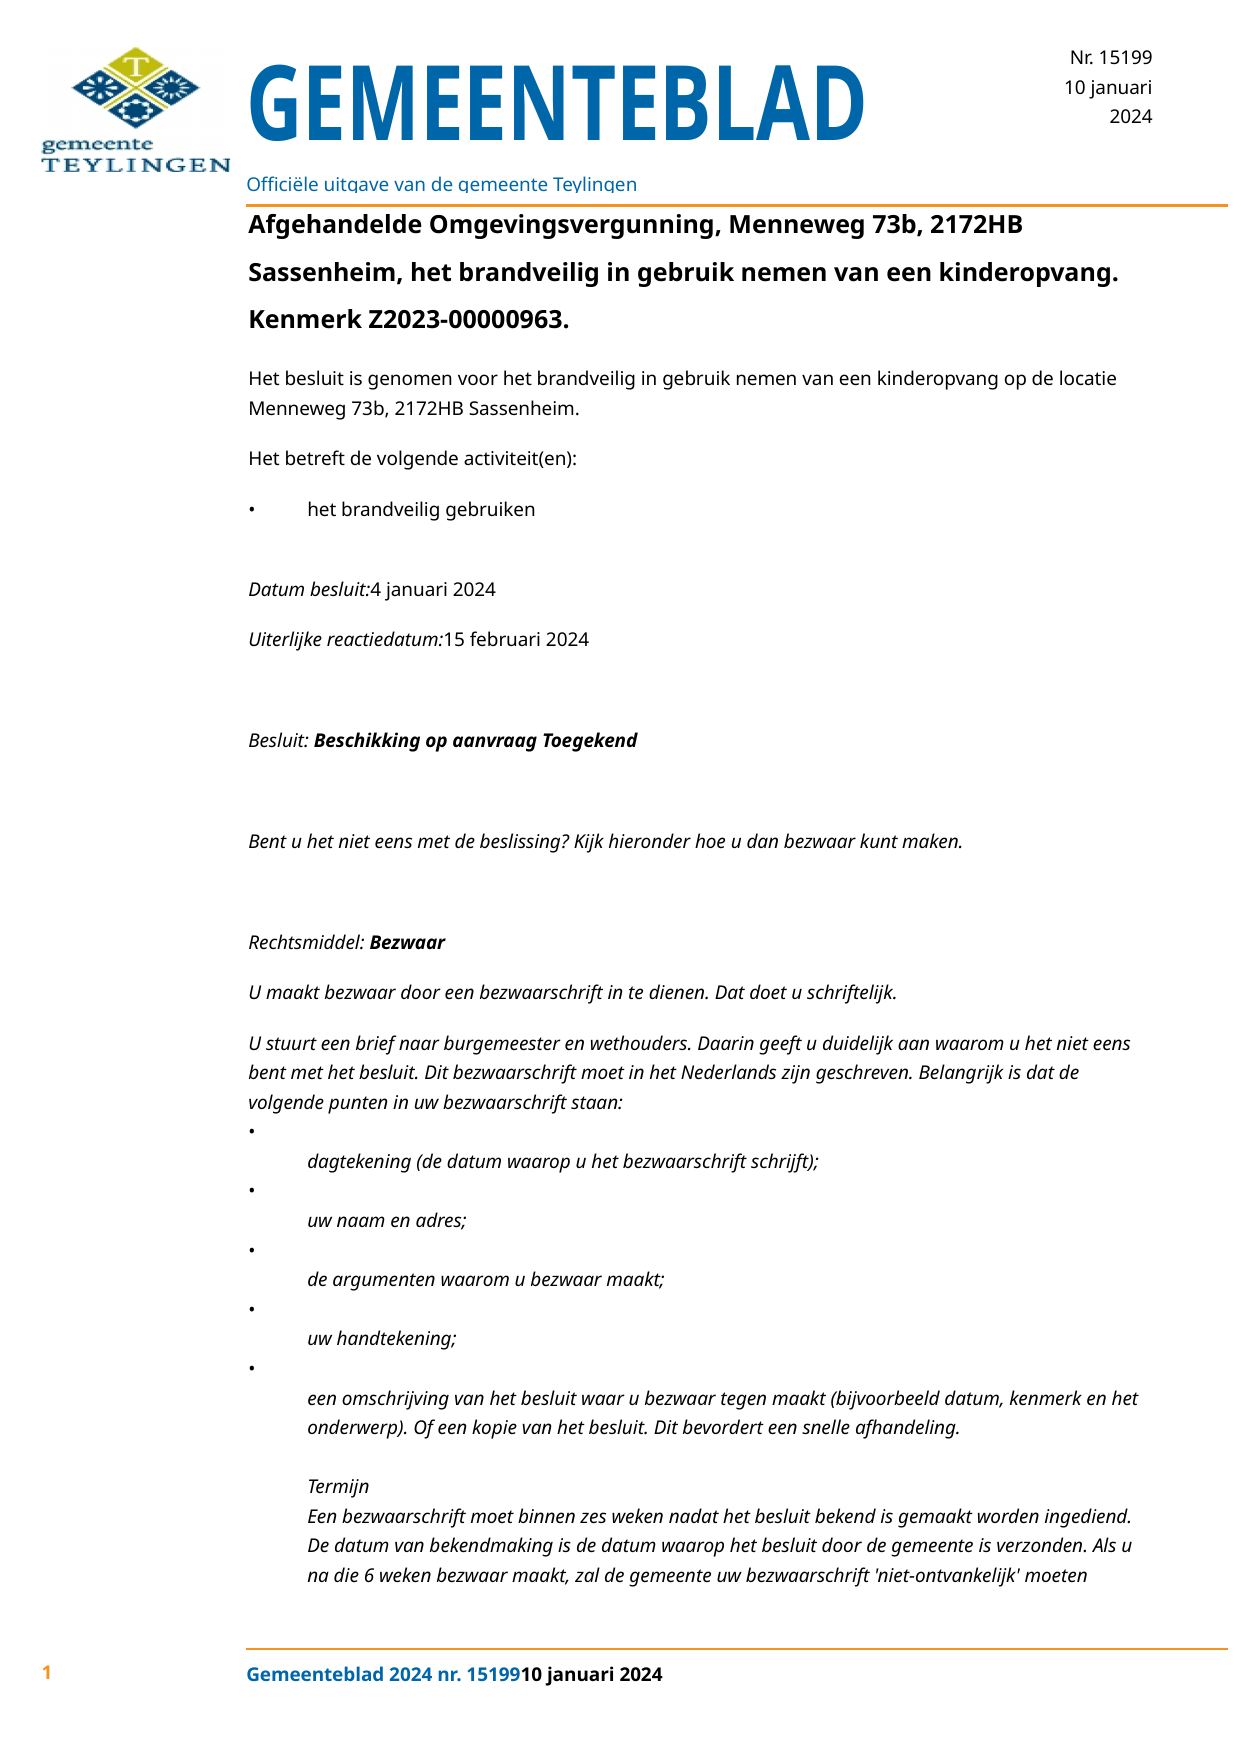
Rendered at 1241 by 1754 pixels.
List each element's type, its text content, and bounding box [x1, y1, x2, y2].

text Het betreft de volgende activiteit(en): [248, 446, 1152, 471]
text U maakt bezwaar door een bezwaarschrift in te dienen. Dat doet u schriftelijk. [248, 979, 1152, 1005]
picture [41, 47, 231, 172]
list de argumenten waarom u bezwaar maakt; [248, 1266, 1152, 1292]
list dagtekening (de datum waarop u het bezwaarschrift schrijft); [248, 1148, 1152, 1174]
list Termijn [248, 1473, 1152, 1499]
text Rechtsmiddel: Bezwaar [248, 929, 1152, 954]
text Afgehandelde Omgevingsvergunning, Menneweg 73b, 2172HB Sassenheim, het brandveilig in gebruik nemen van een kinderopvang. Kenmerk Z2023-00000963. [248, 207, 1152, 336]
text Uiterlijke reactiedatum:15 februari 2024 [248, 626, 1152, 652]
list uw naam en adres; [248, 1207, 1152, 1233]
text U stuurt een brief naar burgemeester en wethouders. Daarin geeft u duidelijk aan waarom u het niet eens bent met het besluit. Dit bezwaarschrift moet in het Nederlands zijn geschreven. Belangrijk is dat de volgende punten in uw bezwaarschrift staan: [248, 1030, 1152, 1114]
list Een bezwaarschrift moet binnen zes weken nadat het besluit bekend is gemaakt worden ingediend. De datum van bekendmaking is de datum waarop het besluit door de gemeente is verzonden. Als u na die 6 weken bezwaar maakt, zal de gemeente uw bezwaarschrift 'niet-ontvankelijk' moeten [248, 1503, 1152, 1588]
list uw handtekening; [248, 1326, 1152, 1351]
list het brandveilig gebruiken [248, 496, 1152, 522]
text Het besluit is genomen voor het brandveilig in gebruik nemen van een kinderopvang op de locatie Menneweg 73b, 2172HB Sassenheim. [248, 366, 1152, 421]
text Besluit: Beschikking op aanvraag Toegekend [248, 727, 1152, 753]
text Bent u het niet eens met de beslissing? Kijk hieronder hoe u dan bezwaar kunt maken. [248, 828, 1152, 854]
text Datum besluit:4 januari 2024 [248, 576, 1152, 602]
list een omschrijving van het besluit waar u bezwaar tegen maakt (bijvoorbeeld datum, kenmerk en het onderwerp). Of een kopie van het besluit. Dit bevordert een snelle afhandeling. [248, 1385, 1152, 1440]
